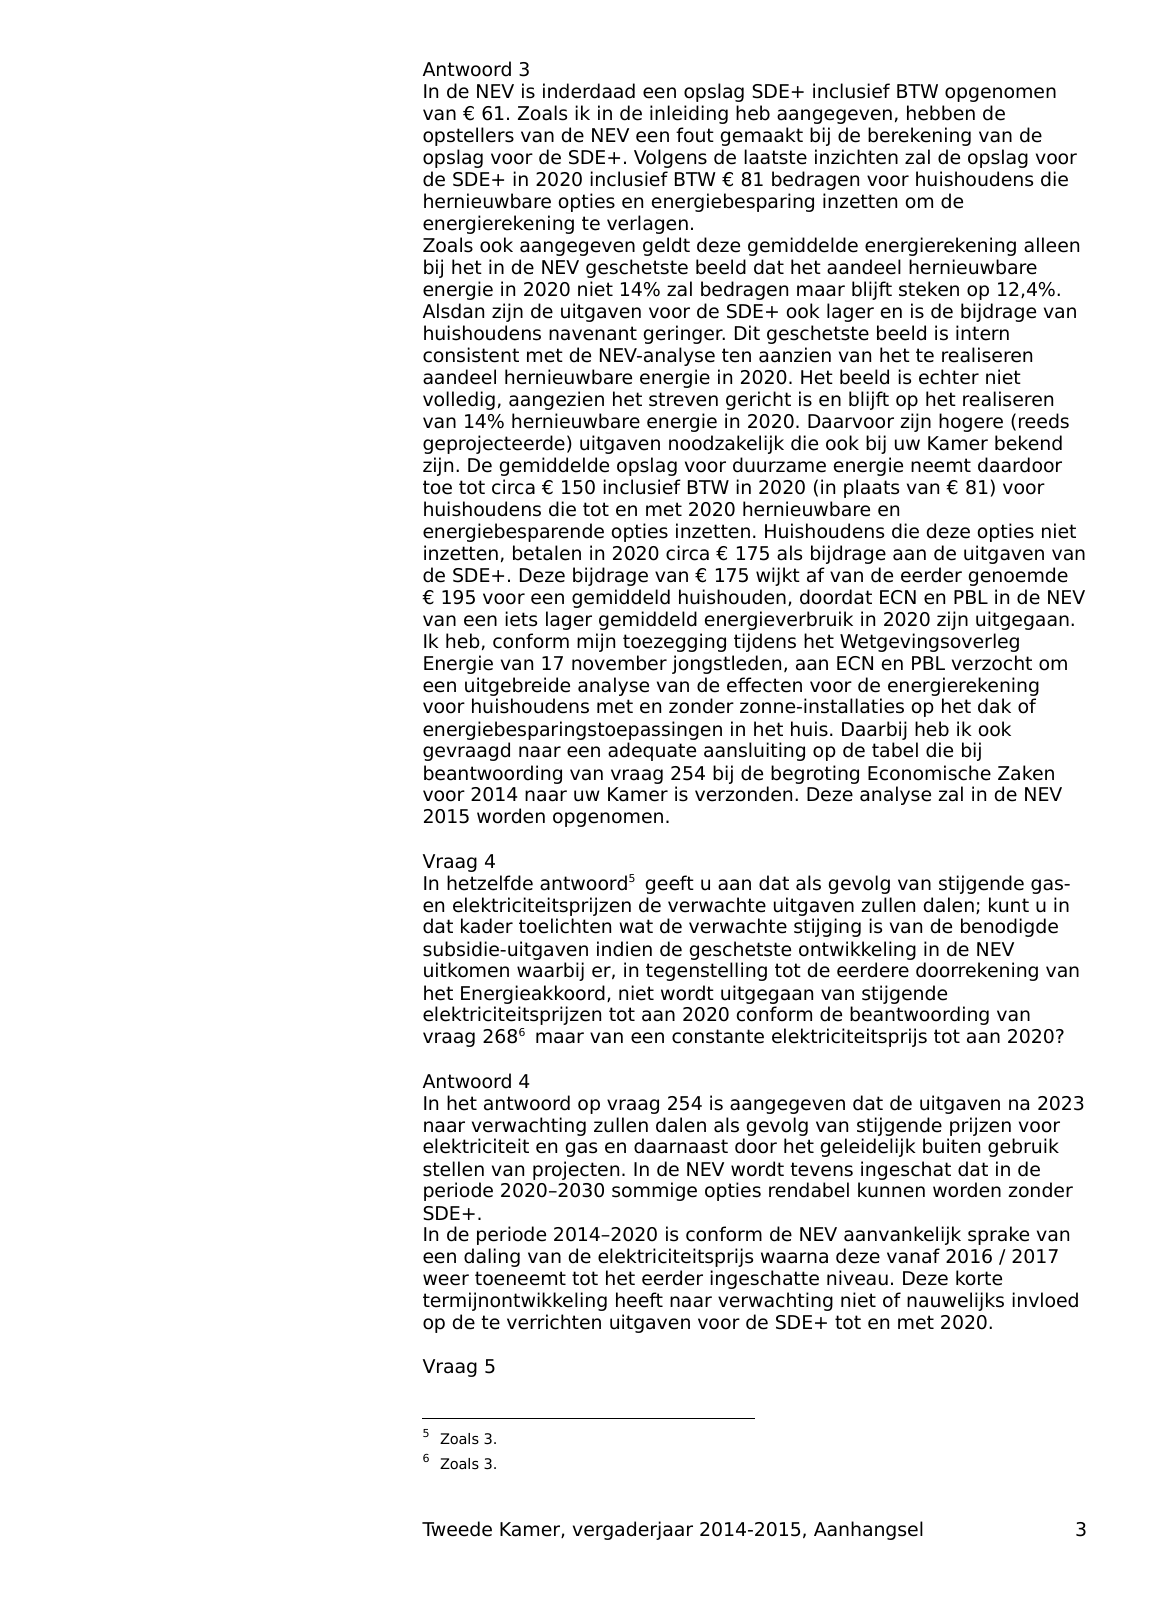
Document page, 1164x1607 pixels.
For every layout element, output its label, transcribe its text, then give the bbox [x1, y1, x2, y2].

text Zoals ook aangegeven geldt deze gemiddelde energierekening alleen bij het in de NEV geschetste beeld dat het aandeel hernieuwbare energie in 2020 niet 14% zal bedragen maar blijft steken op 12,4%. Alsdan zijn de uitgaven voor de SDE+ ook lager en is de bijdrage van huishoudens navenant geringer. Dit geschetste beeld is intern consistent met de NEV-analyse ten aanzien van het te realiseren aandeel hernieuwbare energie in 2020. Het beeld is echter niet volledig, aangezien het streven gericht is en blijft op het realiseren van 14% hernieuwbare energie in 2020. Daarvoor zijn hogere (reeds geprojecteerde) uitgaven noodzakelijk die ook bij uw Kamer bekend zijn. De gemiddelde opslag voor duurzame energie neemt daardoor toe tot circa € 150 inclusief BTW in 2020 (in plaats van € 81) voor huishoudens die tot en met 2020 hernieuwbare en energiebesparende opties inzetten. Huishoudens die deze opties niet inzetten, betalen in 2020 circa € 175 als bijdrage aan de uitgaven van de SDE+. Deze bijdrage van € 175 wijkt af van de eerder genoemde € 195 voor een gemiddeld huishouden, doordat ECN en PBL in de NEV van een iets lager gemiddeld energieverbruik in 2020 zijn uitgegaan. [422, 235, 1087, 631]
text Zoals 3. [422, 1452, 1087, 1474]
text In hetzelfde antwoord geeft u aan dat als gevolg van stijgende gas- en elektriciteitsprijzen de verwachte uitgaven zullen dalen; kunt u in dat kader toelichten wat de verwachte stijging is van de benodigde subsidie-uitgaven indien de geschetste ontwikkeling in de NEV uitkomen waarbij er, in tegenstelling tot de eerdere doorrekening van het Energieakkoord, niet wordt uitgegaan van stijgende elektriciteitsprijzen tot aan 2020 conform de beantwoording van vraag 268 maar van een constante elektriciteitsprijs tot aan 2020? [422, 872, 1087, 1048]
text In de periode 2014–2020 is conform de NEV aanvankelijk sprake van een daling van de elektriciteitsprijs waarna deze vanaf 2016 / 2017 weer toeneemt tot het eerder ingeschatte niveau. Deze korte termijnontwikkeling heeft naar verwachting niet of nauwelijks invloed op de te verrichten uitgaven voor de SDE+ tot en met 2020. [422, 1224, 1087, 1334]
text Antwoord 3 [422, 59, 1087, 81]
text Zoals 3. [422, 1427, 1087, 1449]
text Vraag 4 [422, 851, 1087, 872]
text Antwoord 4 [422, 1071, 1087, 1092]
text In het antwoord op vraag 254 is aangegeven dat de uitgaven na 2023 naar verwachting zullen dalen als gevolg van stijgende prijzen voor elektriciteit en gas en daarnaast door het geleidelijk buiten gebruik stellen van projecten. In de NEV wordt tevens ingeschat dat in de periode 2020–2030 sommige opties rendabel kunnen worden zonder SDE+. [422, 1092, 1087, 1224]
text In de NEV is inderdaad een opslag SDE+ inclusief BTW opgenomen van € 61. Zoals ik in de inleiding heb aangegeven, hebben de opstellers van de NEV een fout gemaakt bij de berekening van de opslag voor de SDE+. Volgens de laatste inzichten zal de opslag voor de SDE+ in 2020 inclusief BTW € 81 bedragen voor huishoudens die hernieuwbare opties en energiebesparing inzetten om de energierekening te verlagen. [422, 81, 1087, 235]
text Ik heb, conform mijn toezegging tijdens het Wetgevingsoverleg Energie van 17 november jongstleden, aan ECN en PBL verzocht om een uitgebreide analyse van de effecten voor de energierekening voor huishoudens met en zonder zonne-installaties op het dak of energiebesparingstoepassingen in het huis. Daarbij heb ik ook gevraagd naar een adequate aansluiting op de tabel die bij beantwoording van vraag 254 bij de begroting Economische Zaken voor 2014 naar uw Kamer is verzonden. Deze analyse zal in de NEV 2015 worden opgenomen. [422, 631, 1087, 828]
text Vraag 5 [422, 1356, 1087, 1378]
